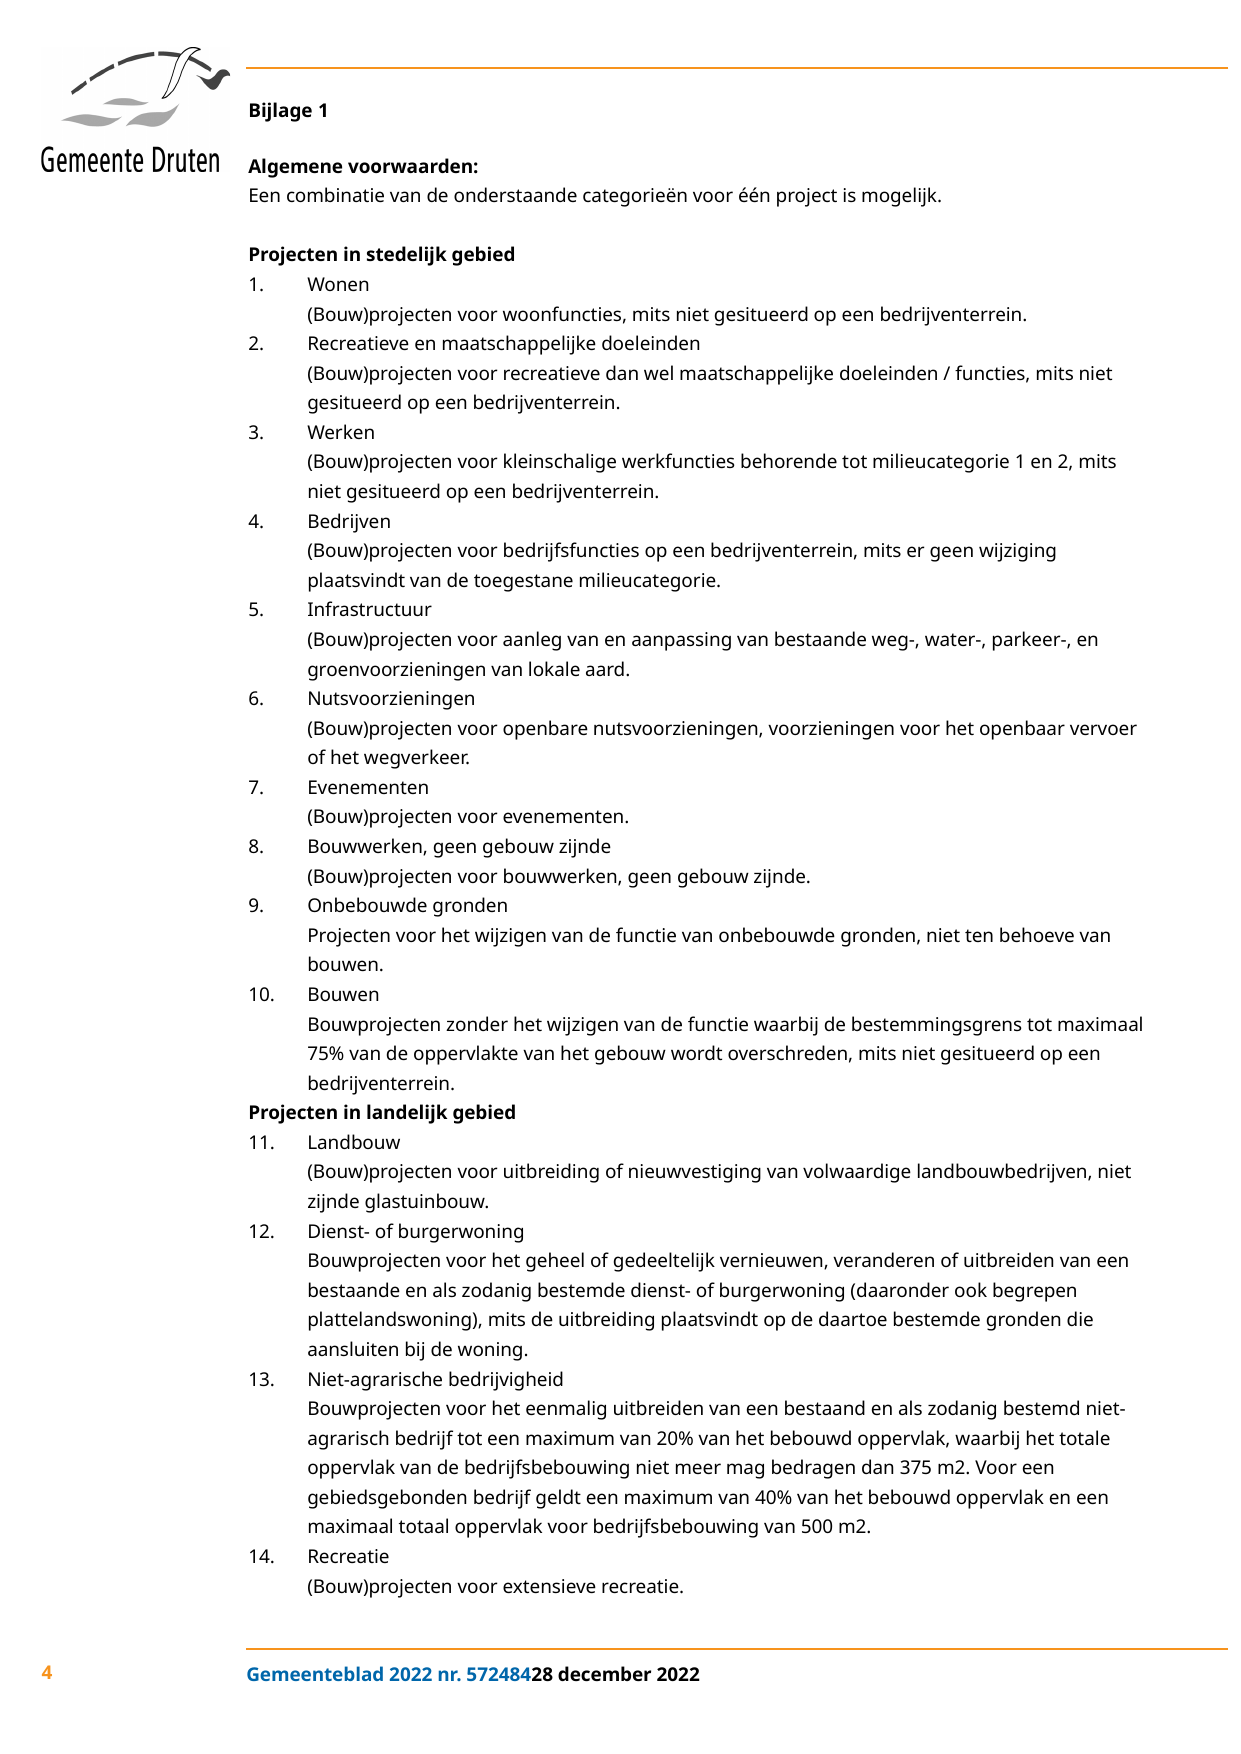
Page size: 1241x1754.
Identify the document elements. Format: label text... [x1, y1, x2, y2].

list (Bouw)projecten voor openbare nutsvoorzieningen, voorzieningen voor het openbaar vervoer of het wegverkeer. [248, 715, 1152, 770]
list Landbouw [248, 1129, 1152, 1155]
list Bouwprojecten zonder het wijzigen van de functie waarbij de bestemmingsgrens tot maximaal 75% van de oppervlakte van het gebouw wordt overschreden, mits niet gesitueerd op een bedrijventerrein. [248, 1011, 1152, 1096]
list (Bouw)projecten voor recreatieve dan wel maatschappelijke doeleinden / functies, mits niet gesitueerd op een bedrijventerrein. [248, 360, 1152, 415]
list Bouwwerken, geen gebouw zijnde [248, 833, 1152, 859]
list Bouwprojecten voor het eenmalig uitbreiden van een bestaand en als zodanig bestemd niet-agrarisch bedrijf tot een maximum van 20% van het bebouwd oppervlak, waarbij het totale oppervlak van de bedrijfsbebouwing niet meer mag bedragen dan 375 m2. Voor een gebiedsgebonden bedrijf geldt een maximum van 40% van het bebouwd oppervlak en een maximaal totaal oppervlak voor bedrijfsbebouwing van 500 m2. [248, 1395, 1152, 1539]
list Nutsvoorzieningen [248, 685, 1152, 711]
list (Bouw)projecten voor kleinschalige werkfuncties behorende tot milieucategorie 1 en 2, mits niet gesitueerd op een bedrijventerrein. [248, 449, 1152, 504]
list (Bouw)projecten voor bouwwerken, geen gebouw zijnde. [248, 863, 1152, 889]
list (Bouw)projecten voor aanleg van en aanpassing van bestaande weg-, water-, parkeer-, en groenvoorzieningen van lokale aard. [248, 626, 1152, 682]
text Bijlage 1 [248, 95, 1152, 123]
list Niet-agrarische bedrijvigheid [248, 1366, 1152, 1392]
list (Bouw)projecten voor bedrijfsfuncties op een bedrijventerrein, mits er geen wijziging plaatsvindt van de toegestane milieucategorie. [248, 537, 1152, 593]
text Projecten in stedelijk gebied [248, 242, 1152, 267]
list Wonen [248, 271, 1152, 297]
list (Bouw)projecten voor evenementen. [248, 804, 1152, 829]
list (Bouw)projecten voor uitbreiding of nieuwvestiging van volwaardige landbouwbedrijven, niet zijnde glastuinbouw. [248, 1159, 1152, 1214]
list Bedrijven [248, 508, 1152, 534]
list Werken [248, 419, 1152, 445]
text Projecten in landelijk gebied [248, 1099, 1152, 1125]
text Algemene voorwaarden: [248, 153, 1152, 179]
list Evenementen [248, 774, 1152, 800]
list (Bouw)projecten voor extensieve recreatie. [248, 1573, 1152, 1599]
list Recreatie [248, 1543, 1152, 1569]
list Recreatieve en maatschappelijke doeleinden [248, 330, 1152, 356]
list Infrastructuur [248, 597, 1152, 622]
text Een combinatie van de onderstaande categorieën voor één project is mogelijk. [248, 182, 1152, 208]
list Dienst- of burgerwoning [248, 1218, 1152, 1244]
picture [41, 47, 231, 172]
list Bouwprojecten voor het geheel of gedeeltelijk vernieuwen, veranderen of uitbreiden van een bestaande en als zodanig bestemde dienst- of burgerwoning (daaronder ook begrepen plattelandswoning), mits de uitbreiding plaatsvindt op de daartoe bestemde gronden die aansluiten bij de woning. [248, 1247, 1152, 1362]
list Bouwen [248, 981, 1152, 1007]
list (Bouw)projecten voor woonfuncties, mits niet gesitueerd op een bedrijventerrein. [248, 301, 1152, 327]
list Projecten voor het wijzigen van de functie van onbebouwde gronden, niet ten behoeve van bouwen. [248, 922, 1152, 977]
list Onbebouwde gronden [248, 892, 1152, 918]
